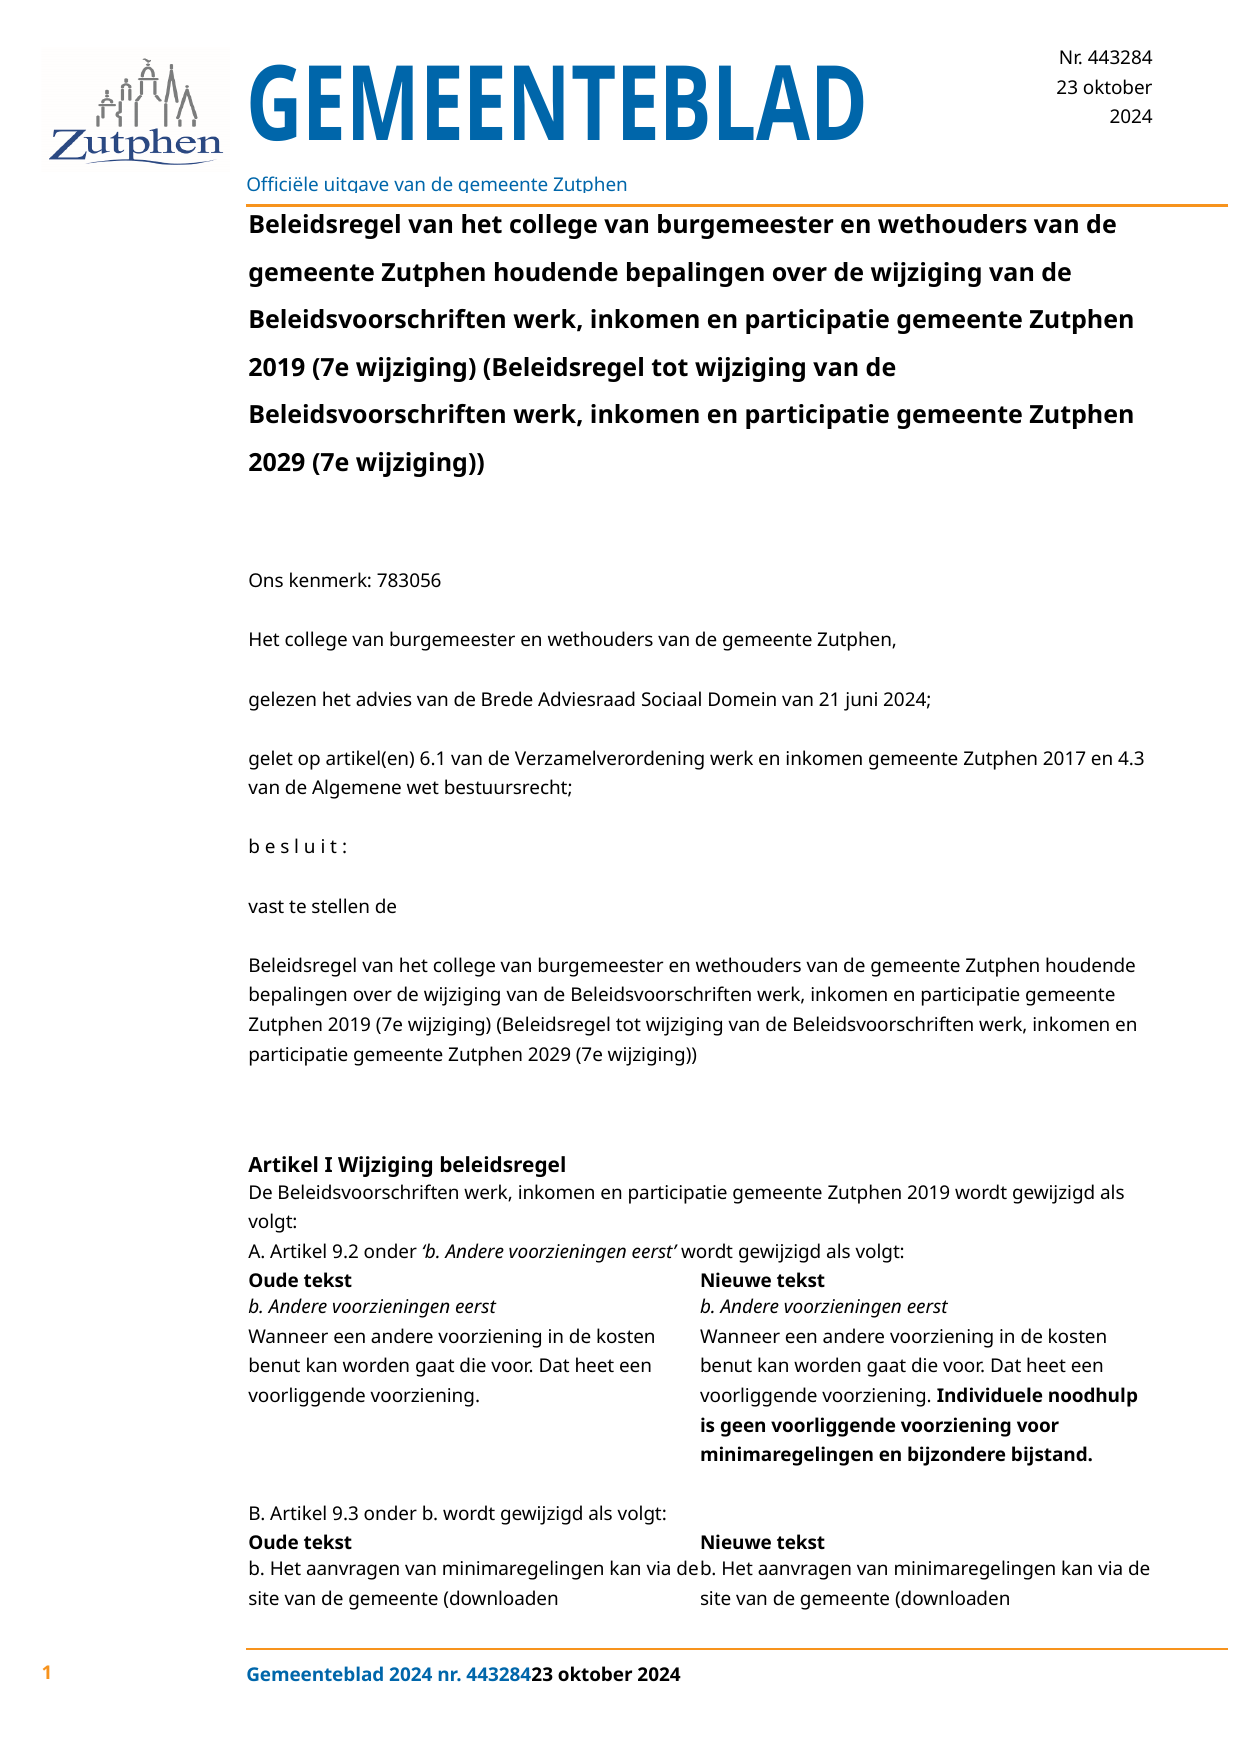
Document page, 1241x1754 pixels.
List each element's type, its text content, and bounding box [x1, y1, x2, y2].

text B. Artikel 9.3 onder b. wordt gewijzigd als volgt: [248, 1500, 1152, 1526]
text gelezen het advies van de Brede Adviesraad Sociaal Domein van 21 juni 2024; [248, 686, 1152, 712]
text Beleidsregel van het college van burgemeester en wethouders van de gemeente Zutphen houdende bepalingen over de wijziging van de Beleidsvoorschriften werk, inkomen en participatie gemeente Zutphen 2019 (7e wijziging) (Beleidsregel tot wijziging van de Beleidsvoorschriften werk, inkomen en participatie gemeente Zutphen 2029 (7e wijziging)) [248, 952, 1152, 1067]
table_cell b. Het aanvragen van minimaregelingen kan via de site van de gemeente (downloaden [700, 1555, 1152, 1611]
text Beleidsregel van het college van burgemeester en wethouders van de gemeente Zutphen houdende bepalingen over de wijziging van de Beleidsvoorschriften werk, inkomen en participatie gemeente Zutphen 2019 (7e wijziging) (Beleidsregel tot wijziging van de Beleidsvoorschriften werk, inkomen en participatie gemeente Zutphen 2029 (7e wijziging)) [248, 207, 1152, 479]
text A. Artikel 9.2 onder ‘b. Andere voorzieningen eerst’ wordt gewijzigd als volgt: [248, 1238, 1152, 1264]
table_cell b. Andere voorzieningen eerst Wanneer een andere voorziening in de kosten benut kan worden gaat die voor. Dat heet een voorliggende voorziening. [248, 1294, 700, 1467]
text De Beleidsvoorschriften werk, inkomen en participatie gemeente Zutphen 2019 wordt gewijzigd als volgt: [248, 1179, 1152, 1234]
text gelet op artikel(en) 6.1 van de Verzamelverordening werk en inkomen gemeente Zutphen 2017 en 4.3 van de Algemene wet bestuursrecht; [248, 745, 1152, 800]
text vast te stellen de [248, 893, 1152, 919]
picture [41, 47, 231, 172]
text b e s l u i t : [248, 834, 1152, 859]
text Ons kenmerk: 783056 [248, 567, 1152, 593]
text Het college van burgemeester en wethouders van de gemeente Zutphen, [248, 627, 1152, 652]
table_cell b. Andere voorzieningen eerst Wanneer een andere voorziening in de kosten benut kan worden gaat die voor. Dat heet een voorliggende voorziening. Individuele noodhulp is geen voorliggende voorziening voor minimaregelingen en bijzondere bijstand. [700, 1294, 1152, 1467]
table_header Oude tekst [248, 1268, 700, 1293]
text Artikel I Wijziging beleidsregel [248, 1150, 1152, 1179]
table_header Oude tekst [248, 1530, 700, 1555]
table_header Nieuwe tekst [700, 1268, 1152, 1293]
table_cell b. Het aanvragen van minimaregelingen kan via de site van de gemeente (downloaden [248, 1555, 700, 1611]
table_header Nieuwe tekst [700, 1530, 1152, 1555]
